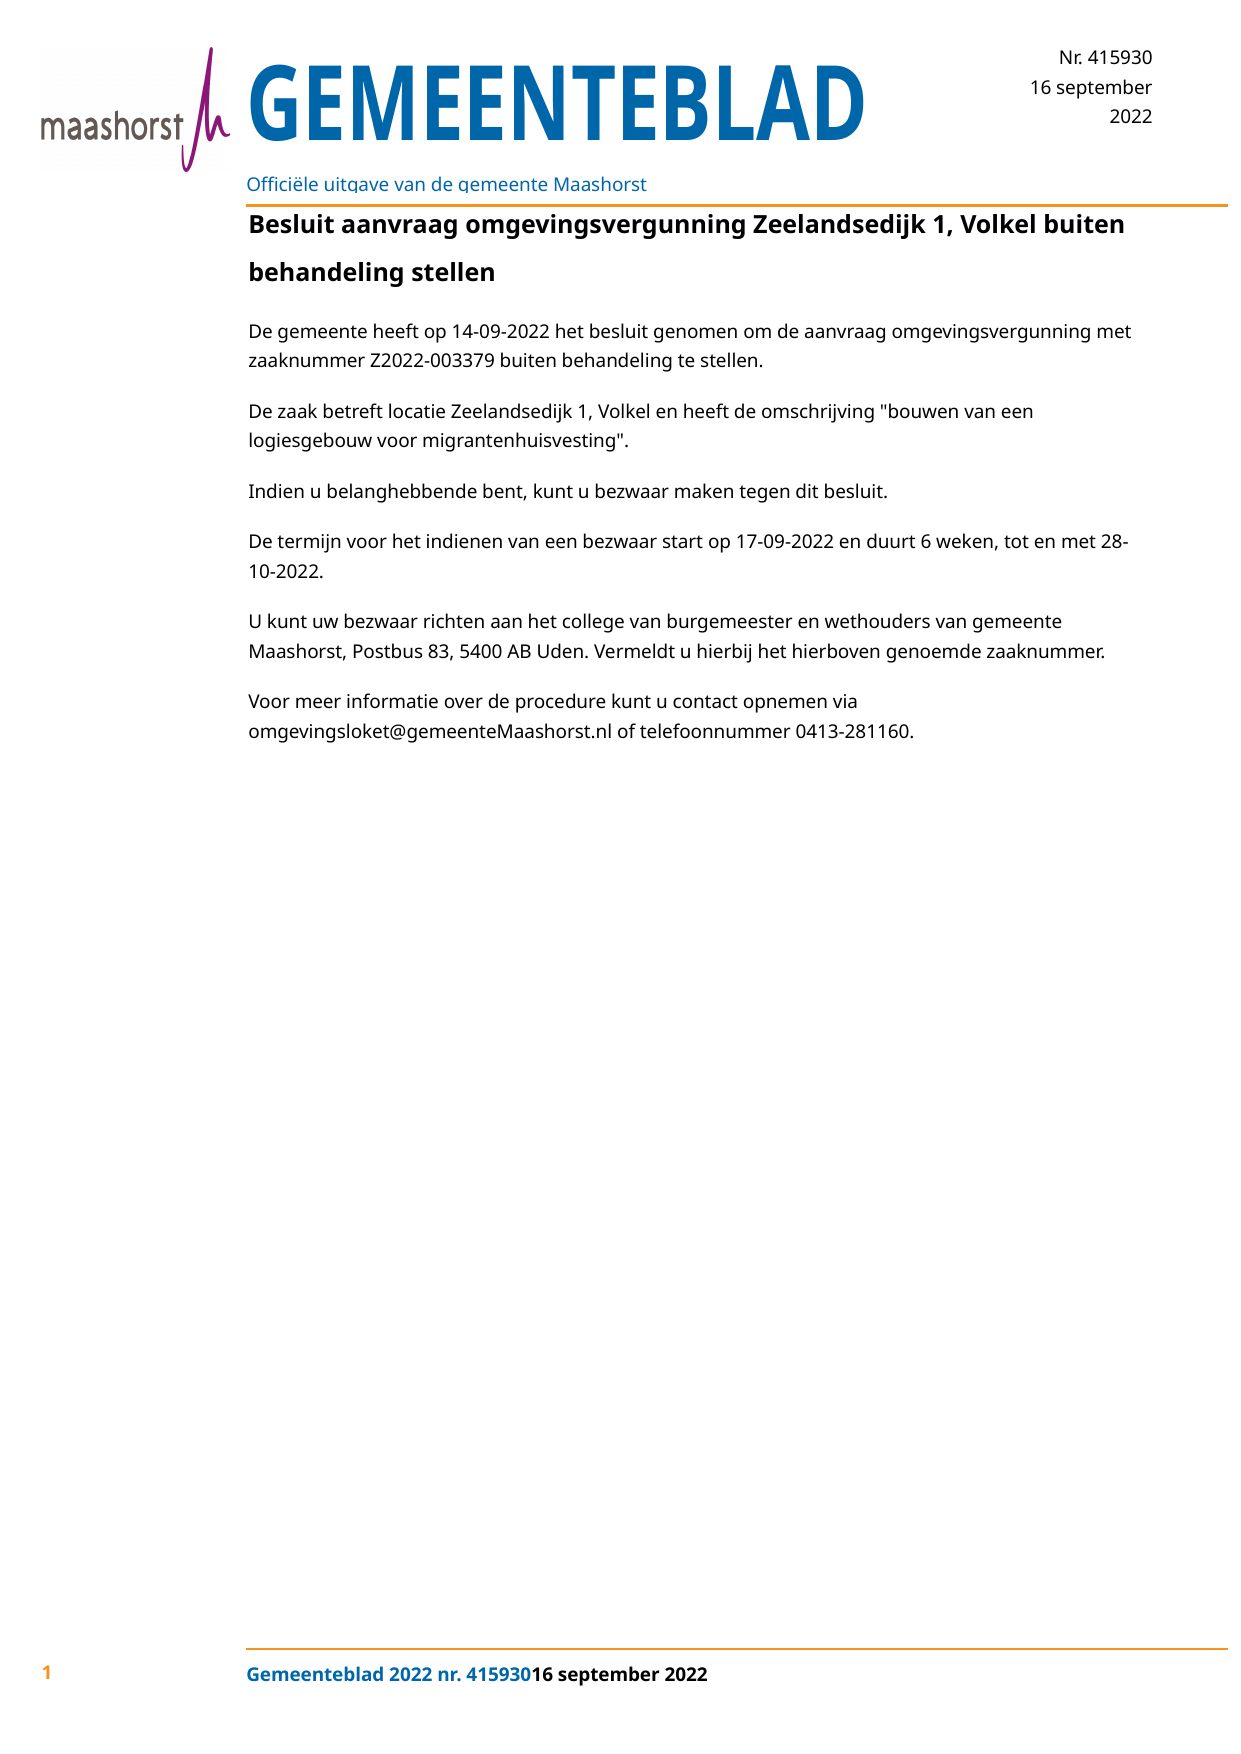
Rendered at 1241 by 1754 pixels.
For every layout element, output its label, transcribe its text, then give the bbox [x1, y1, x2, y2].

text De termijn voor het indienen van een bezwaar start op 17-09-2022 en duurt 6 weken, tot en met 28-10-2022. [248, 528, 1152, 584]
text U kunt uw bezwaar richten aan het college van burgemeester en wethouders van gemeente Maashorst, Postbus 83, 5400 AB Uden. Vermeldt u hierbij het hierboven genoemde zaaknummer. [248, 608, 1152, 664]
text Indien u belanghebbende bent, kunt u bezwaar maken tegen dit besluit. [248, 478, 1152, 504]
text De gemeente heeft op 14-09-2022 het besluit genomen om de aanvraag omgevingsvergunning met zaaknummer Z2022-003379 buiten behandeling te stellen. [248, 318, 1152, 373]
text De zaak betreft locatie Zeelandsedijk 1, Volkel en heeft de omschrijving "bouwen van een logiesgebouw voor migrantenhuisvesting". [248, 398, 1152, 453]
text Besluit aanvraag omgevingsvergunning Zeelandsedijk 1, Volkel buiten behandeling stellen [248, 207, 1152, 288]
text Voor meer informatie over de procedure kunt u contact opnemen via omgevingsloket@gemeenteMaashorst.nl of telefoonnummer 0413-281160. [248, 688, 1152, 744]
picture [41, 47, 231, 172]
